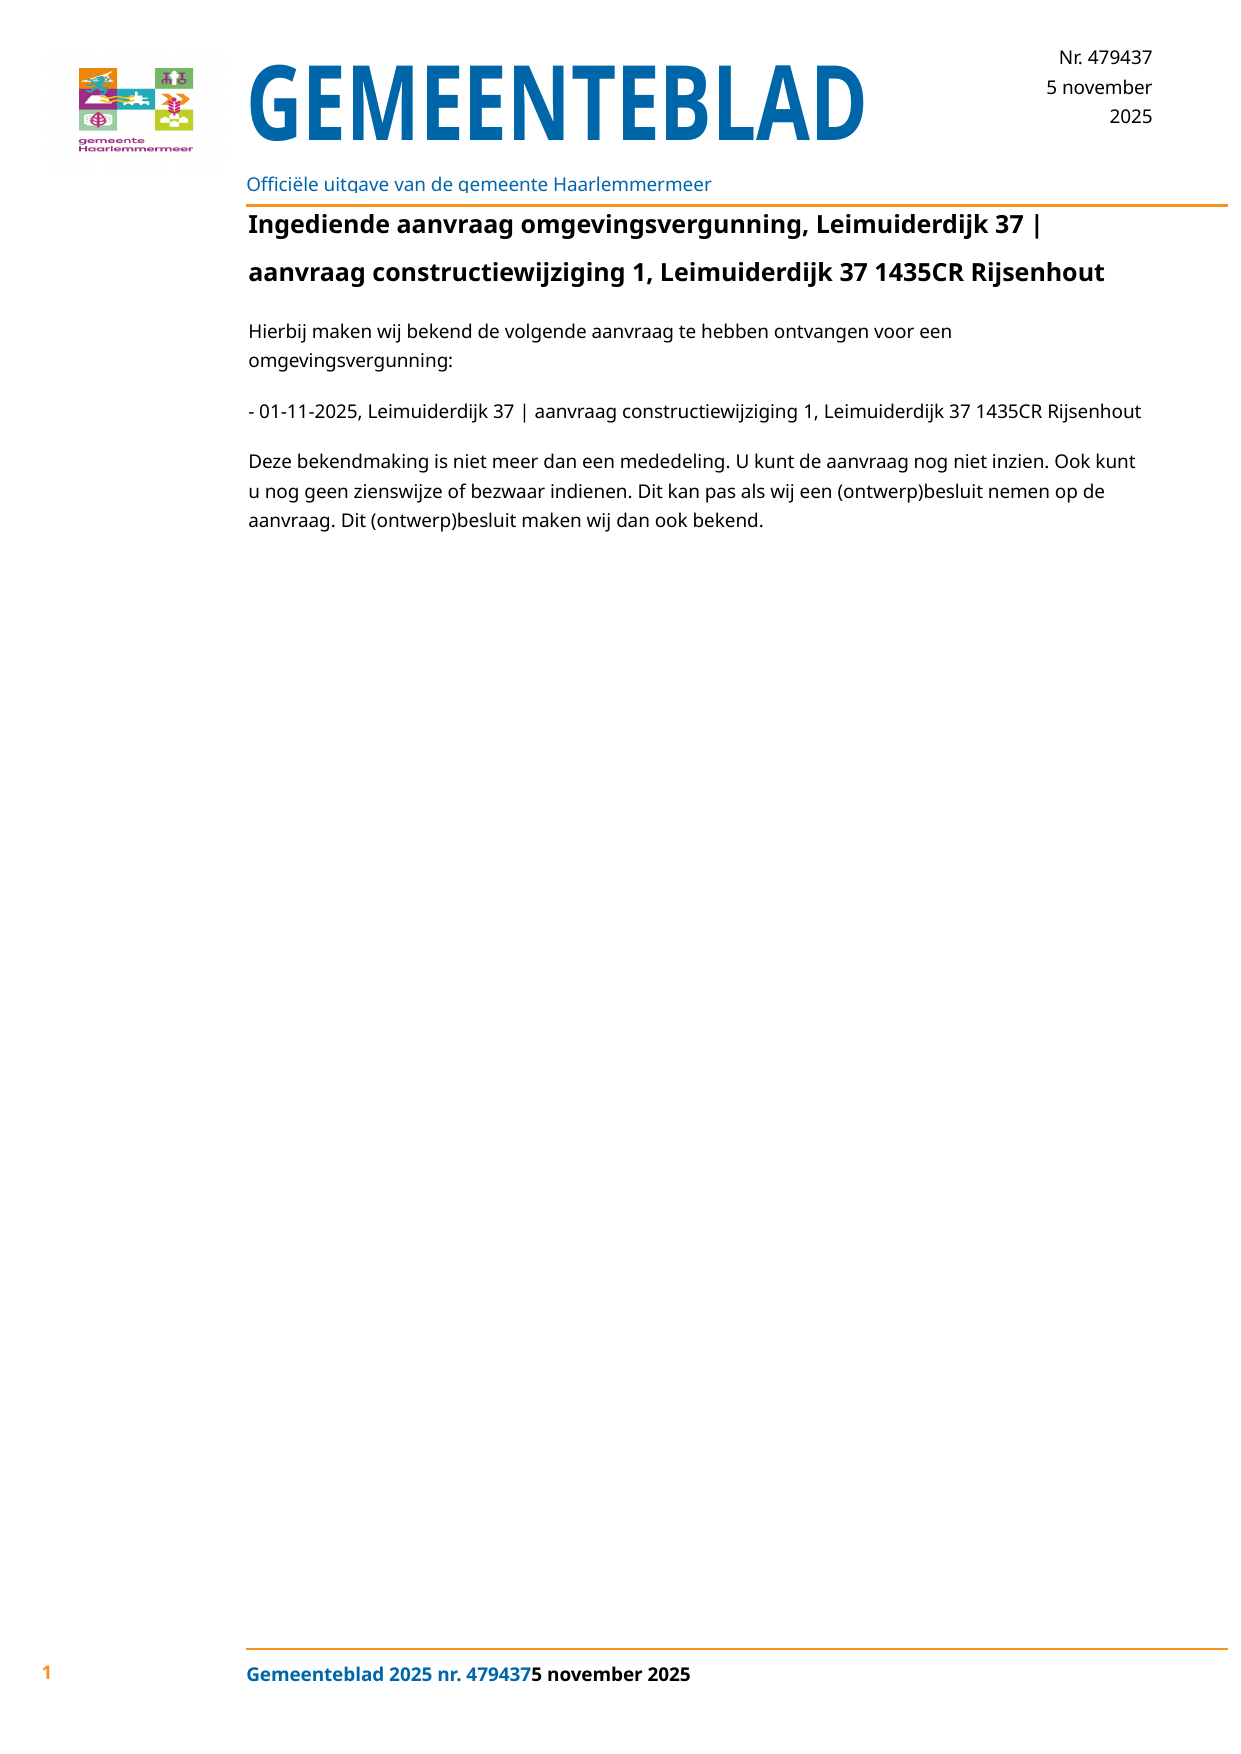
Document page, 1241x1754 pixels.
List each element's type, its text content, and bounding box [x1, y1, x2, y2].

text Hierbij maken wij bekend de volgende aanvraag te hebben ontvangen voor een omgevingsvergunning: [248, 318, 1152, 373]
text Ingediende aanvraag omgevingsvergunning, Leimuiderdijk 37 | aanvraag constructiewijziging 1, Leimuiderdijk 37 1435CR Rijsenhout [248, 207, 1152, 288]
text - 01-11-2025, Leimuiderdijk 37 | aanvraag constructiewijziging 1, Leimuiderdijk 37 1435CR Rijsenhout [248, 398, 1152, 424]
picture [41, 47, 231, 172]
text Deze bekendmaking is niet meer dan een mededeling. U kunt de aanvraag nog niet inzien. Ook kunt u nog geen zienswijze of bezwaar indienen. Dit kan pas als wij een (ontwerp)besluit nemen op de aanvraag. Dit (ontwerp)besluit maken wij dan ook bekend. [248, 448, 1152, 533]
